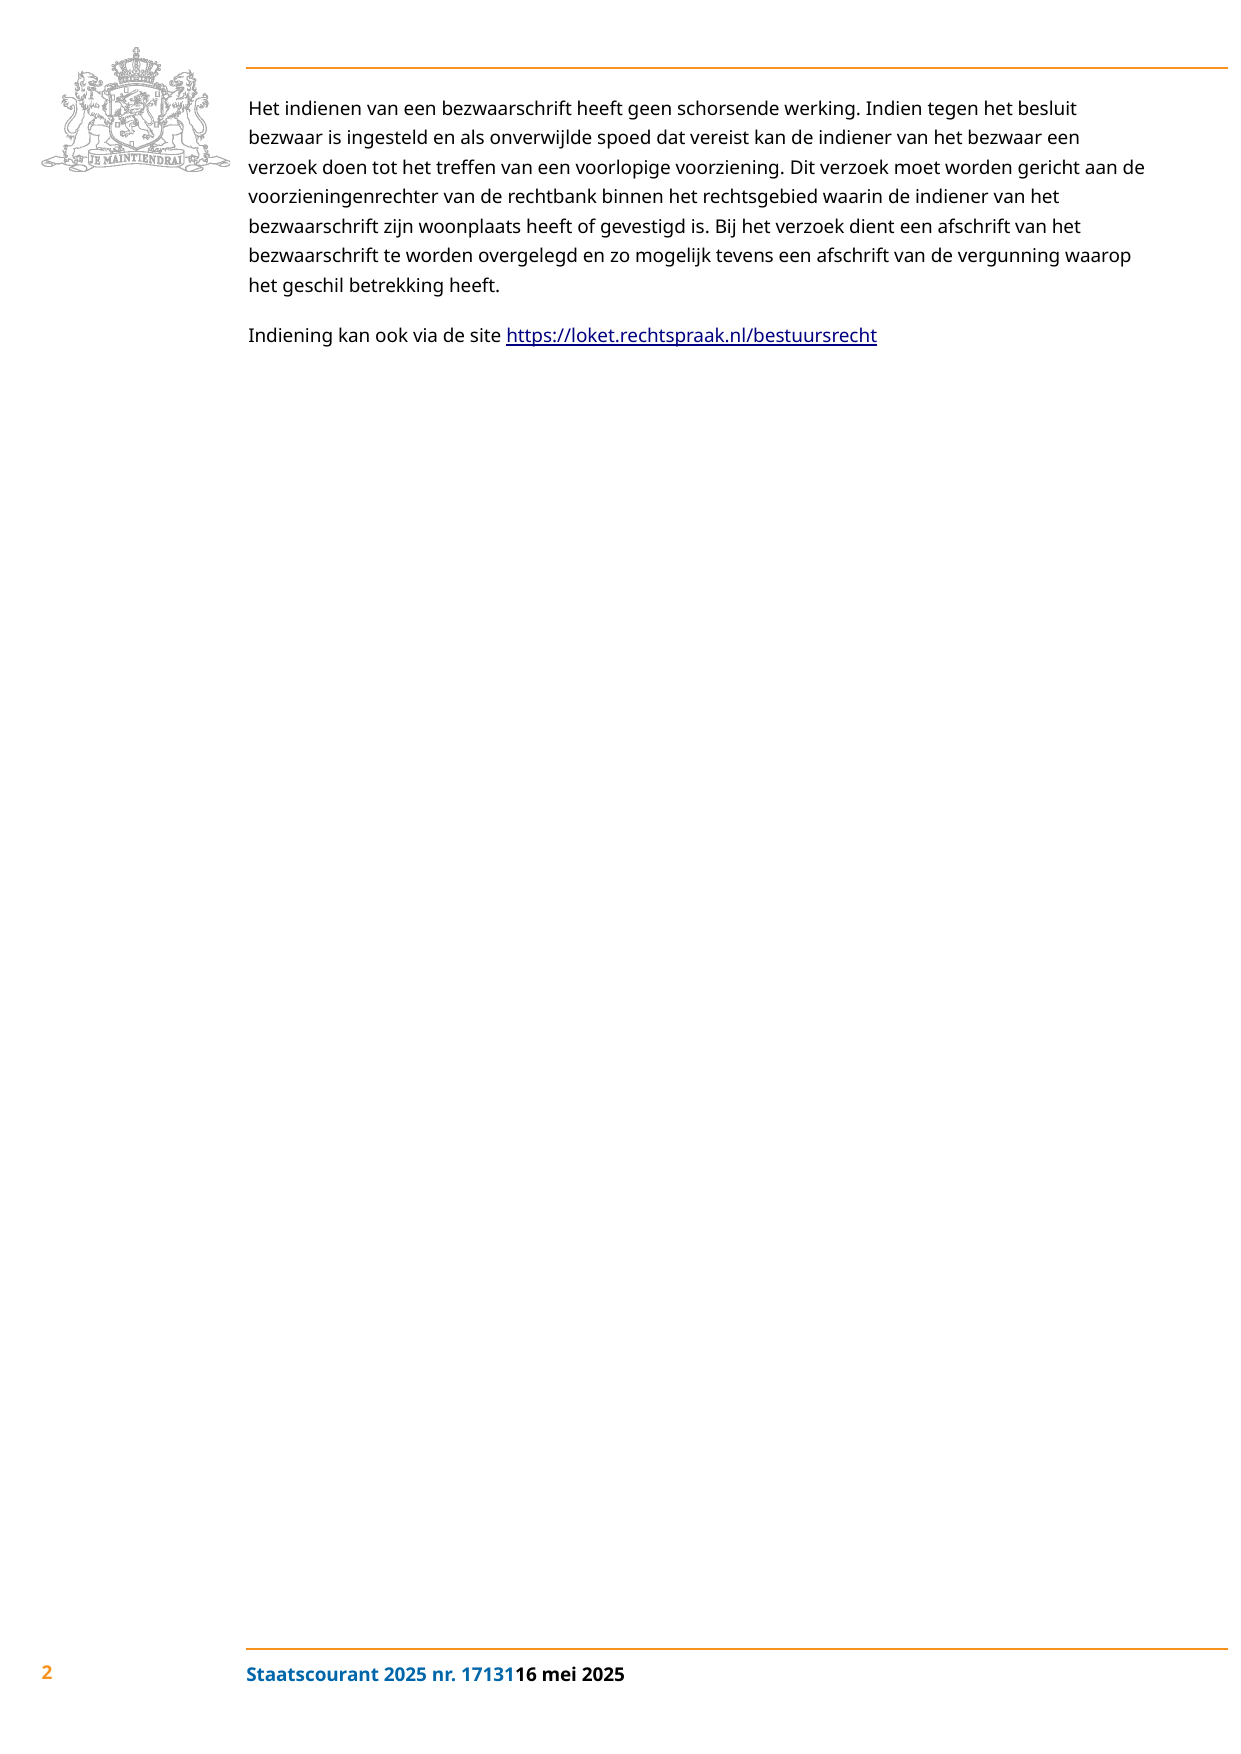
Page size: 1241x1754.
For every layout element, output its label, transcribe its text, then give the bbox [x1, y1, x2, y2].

text Het indienen van een bezwaarschrift heeft geen schorsende werking. Indien tegen het besluit bezwaar is ingesteld en als onverwijlde spoed dat vereist kan de indiener van het bezwaar een verzoek doen tot het treffen van een voorlopige voorziening. Dit verzoek moet worden gericht aan de voorzieningenrechter van de rechtbank binnen het rechtsgebied waarin de indiener van het bezwaarschrift zijn woonplaats heeft of gevestigd is. Bij het verzoek dient een afschrift van het bezwaarschrift te worden overgelegd en zo mogelijk tevens een afschrift van de vergunning waarop het geschil betrekking heeft. [248, 95, 1152, 298]
picture [41, 47, 231, 172]
text Indiening kan ook via de site https://loket.rechtspraak.nl/bestuursrecht [248, 323, 1152, 348]
